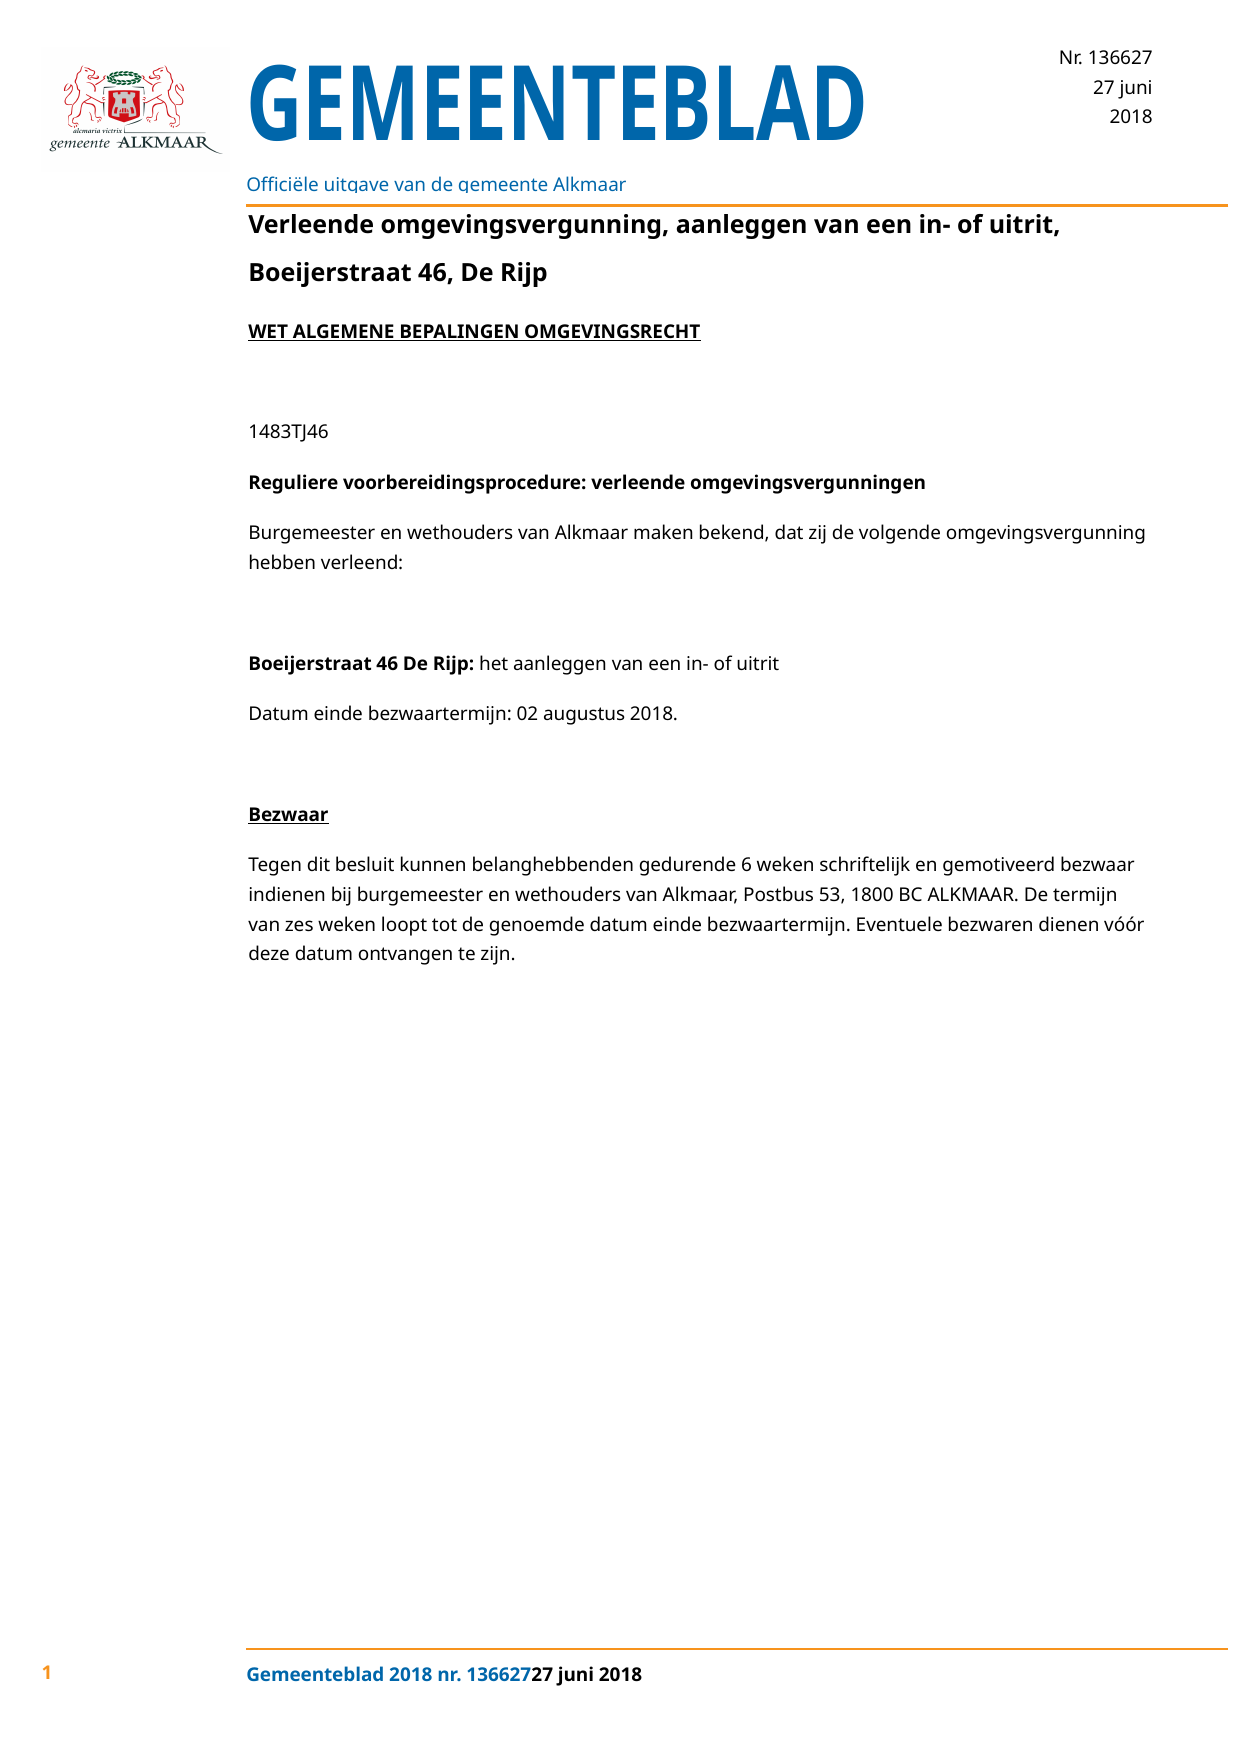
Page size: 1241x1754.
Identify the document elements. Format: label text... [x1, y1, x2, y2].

text Boeijerstraat 46 De Rijp: het aanleggen van een in- of uitrit [248, 650, 1152, 676]
text Reguliere voorbereidingsprocedure: verleende omgevingsvergunningen [248, 469, 1152, 495]
text 1483TJ46 [248, 419, 1152, 444]
text Burgemeester en wethouders van Alkmaar maken bekend, dat zij de volgende omgevingsvergunning hebben verleend: [248, 519, 1152, 575]
text Tegen dit besluit kunnen belanghebbenden gedurende 6 weken schriftelijk en gemotiveerd bezwaar indienen bij burgemeester en wethouders van Alkmaar, Postbus 53, 1800 BC ALKMAAR. De termijn van zes weken loopt tot de genoemde datum einde bezwaartermijn. Eventuele bezwaren dienen vóór deze datum ontvangen te zijn. [248, 852, 1152, 966]
text Verleende omgevingsvergunning, aanleggen van een in- of uitrit, Boeijerstraat 46, De Rijp [248, 207, 1152, 288]
text WET ALGEMENE BEPALINGEN OMGEVINGSRECHT [248, 318, 1152, 344]
text Bezwaar [248, 801, 1152, 827]
picture [41, 47, 231, 172]
text Datum einde bezwaartermijn: 02 augustus 2018. [248, 700, 1152, 726]
